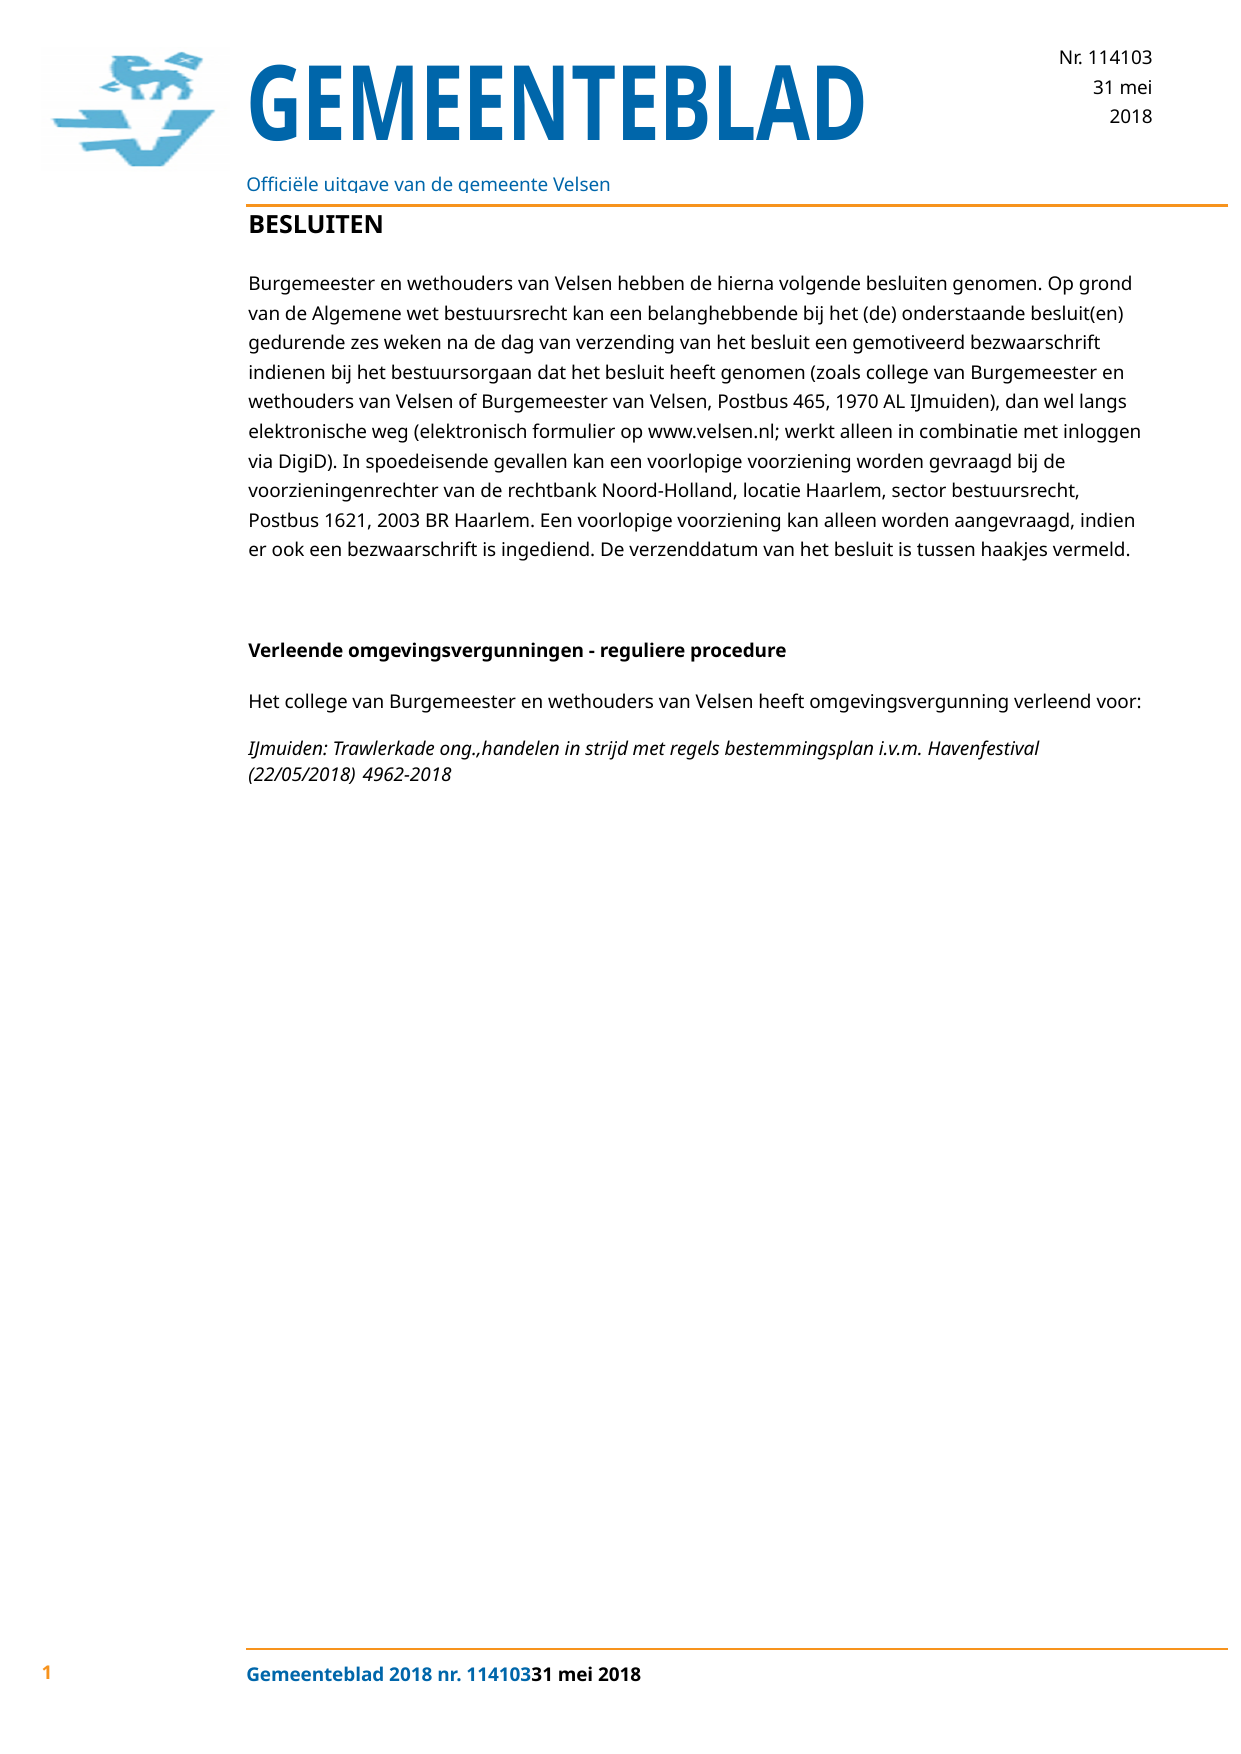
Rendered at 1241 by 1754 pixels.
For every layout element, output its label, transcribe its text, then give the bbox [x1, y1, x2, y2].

text Het college van Burgemeester en wethouders van Velsen heeft omgevingsvergunning verleend voor: [248, 688, 1152, 713]
picture [41, 47, 231, 172]
text Verleende omgevingsvergunningen - reguliere procedure [248, 637, 1152, 663]
text BESLUITEN [248, 207, 1152, 241]
text Burgemeester en wethouders van Velsen hebben de hierna volgende besluiten genomen. Op grond van de Algemene wet bestuursrecht kan een belanghebbende bij het (de) onderstaande besluit(en) gedurende zes weken na de dag van verzending van het besluit een gemotiveerd bezwaarschrift indienen bij het bestuursorgaan dat het besluit heeft genomen (zoals college van Burgemeester en wethouders van Velsen of Burgemeester van Velsen, Postbus 465, 1970 AL IJmuiden), dan wel langs elektronische weg (elektronisch formulier op www.velsen.nl; werkt alleen in combinatie met inloggen via DigiD). In spoedeisende gevallen kan een voorlopige voorziening worden gevraagd bij de voorzieningenrechter van de rechtbank Noord-Holland, locatie Haarlem, sector bestuursrecht, Postbus 1621, 2003 BR Haarlem. Een voorlopige voorziening kan alleen worden aangevraagd, indien er ook een bezwaarschrift is ingediend. De verzenddatum van het besluit is tussen haakjes vermeld. [248, 270, 1152, 562]
text IJmuiden: Trawlerkade ong.,handelen in strijd met regels bestemmingsplan i.v.m. Havenfestival (22/05/2018) 4962-2018 [248, 736, 1152, 787]
